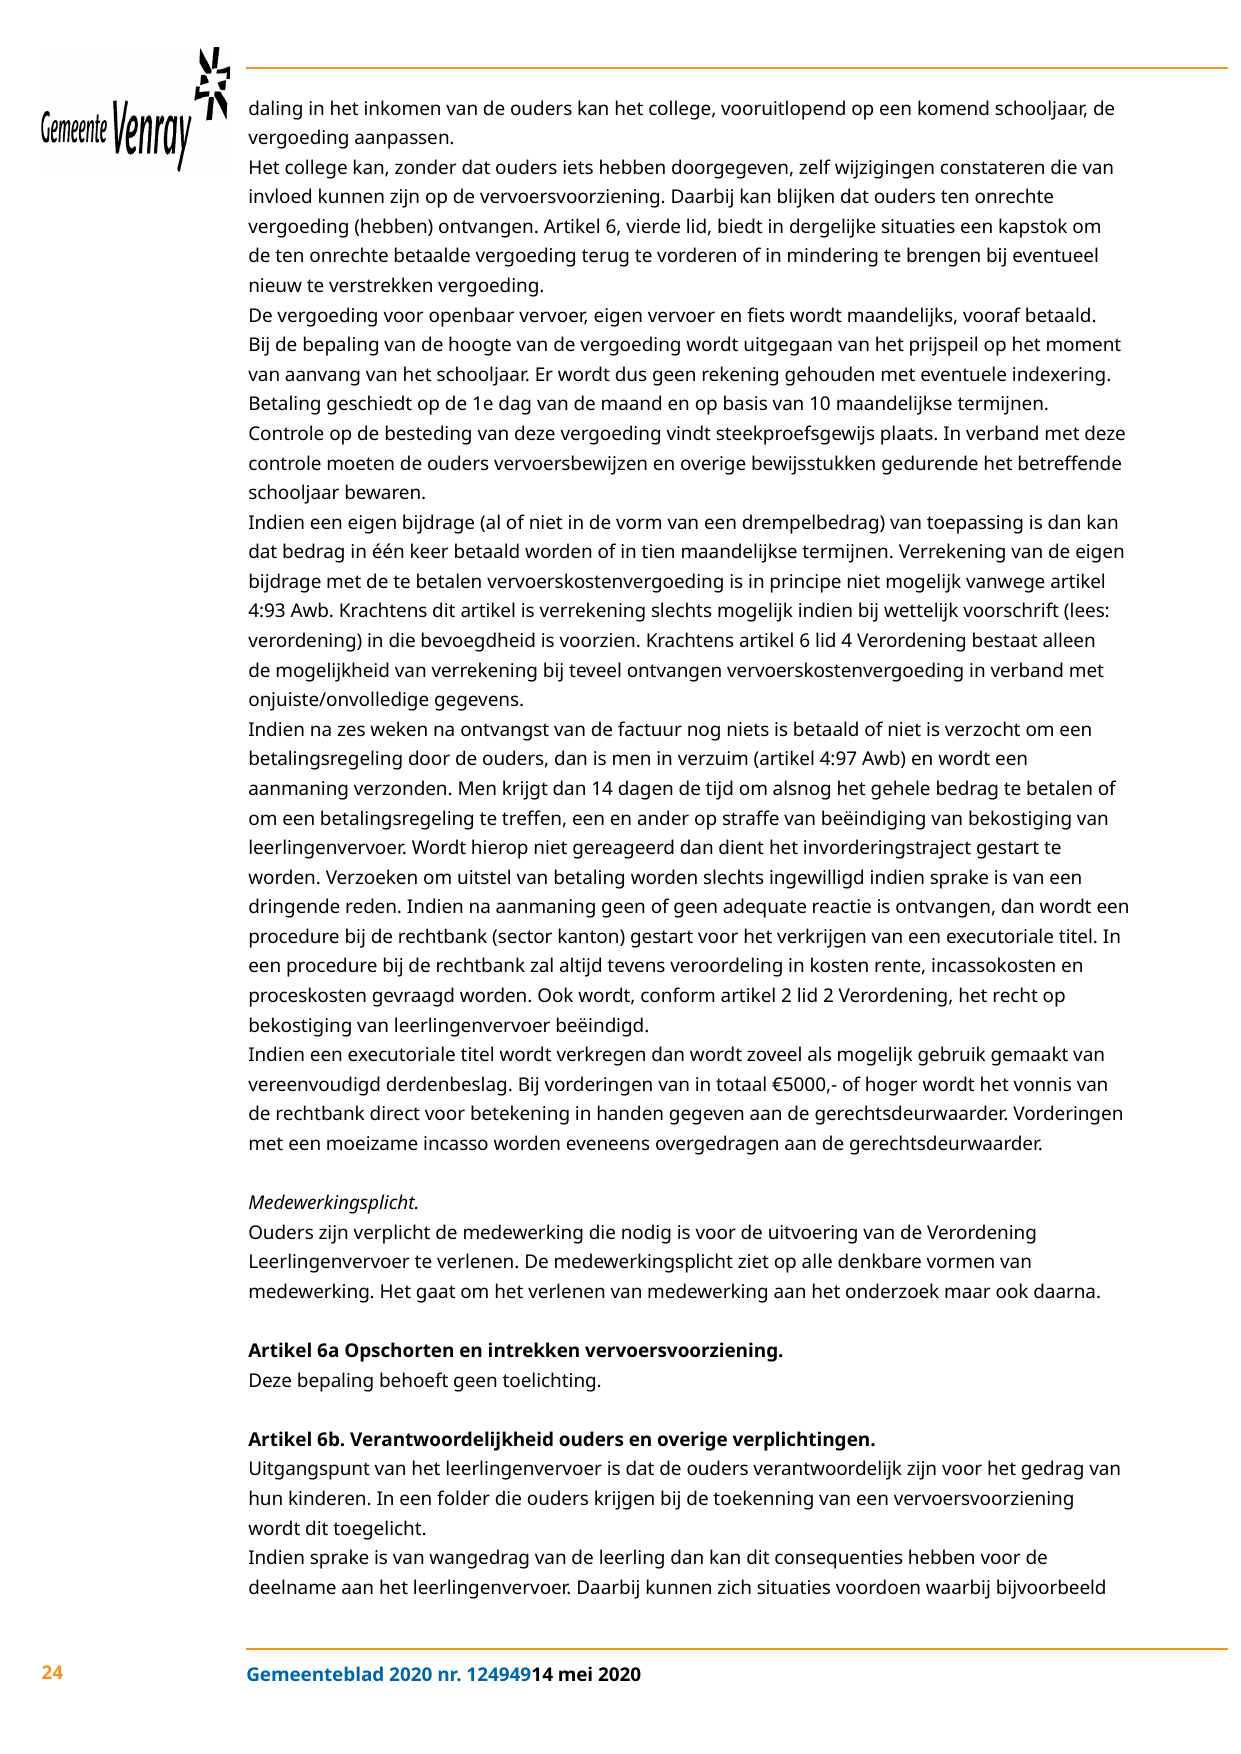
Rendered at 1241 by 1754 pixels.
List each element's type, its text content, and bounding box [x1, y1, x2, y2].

text betalingsregeling door de ouders, dan is men in verzuim (artikel 4:97 Awb) en wordt een [248, 746, 1152, 771]
text 4:93 Awb. Krachtens dit artikel is verrekening slechts mogelijk indien bij wettelijk voorschrift (lees: [248, 598, 1152, 623]
text Artikel 6b. Verantwoordelijkheid ouders en overige verplichtingen. [248, 1426, 1152, 1452]
text Bij de bepaling van de hoogte van de vergoeding wordt uitgegaan van het prijspeil op het moment [248, 331, 1152, 357]
text om een betalingsregeling te treffen, een en ander op straffe van beëindiging van bekostiging van [248, 805, 1152, 831]
text Artikel 6a Opschorten en intrekken vervoersvoorziening. [248, 1337, 1152, 1363]
text aanmaning verzonden. Men krijgt dan 14 dagen de tijd om alsnog het gehele bedrag te betalen of [248, 775, 1152, 801]
text Ouders zijn verplicht de medewerking die nodig is voor de uitvoering van de Verordening Leerlingenvervoer te verlenen. De medewerkingsplicht ziet op alle denkbare vormen van medewerking. Het gaat om het verlenen van medewerking aan het onderzoek maar ook daarna. [248, 1219, 1152, 1304]
text hun kinderen. In een folder die ouders krijgen bij de toekenning van een vervoersvoorziening [248, 1485, 1152, 1511]
text Indien een eigen bijdrage (al of niet in de vorm van een drempelbedrag) van toepassing is dan kan [248, 509, 1152, 535]
text leerlingenvervoer. Wordt hierop niet gereageerd dan dient het invorderingstraject gestart te [248, 834, 1152, 860]
text vergoeding aanpassen. [248, 124, 1152, 150]
text Uitgangspunt van het leerlingenvervoer is dat de ouders verantwoordelijk zijn voor het gedrag van [248, 1456, 1152, 1481]
text vereenvoudigd derdenbeslag. Bij vorderingen van in totaal €5000,- of hoger wordt het vonnis van [248, 1071, 1152, 1097]
text dat bedrag in één keer betaald worden of in tien maandelijkse termijnen. Verrekening van de eigen [248, 538, 1152, 564]
text wordt dit toegelicht. [248, 1515, 1152, 1541]
text schooljaar bewaren. [248, 479, 1152, 505]
text Het college kan, zonder dat ouders iets hebben doorgegeven, zelf wijzigingen constateren die van [248, 154, 1152, 180]
text met een moeizame incasso worden eveneens overgedragen aan de gerechtsdeurwaarder. [248, 1130, 1152, 1156]
text Indien een executoriale titel wordt verkregen dan wordt zoveel als mogelijk gebruik gemaakt van [248, 1041, 1152, 1067]
text de ten onrechte betaalde vergoeding terug te vorderen of in mindering te brengen bij eventueel [248, 243, 1152, 268]
text Indien na zes weken na ontvangst van de factuur nog niets is betaald of niet is verzocht om een [248, 716, 1152, 742]
text controle moeten de ouders vervoersbewijzen en overige bewijsstukken gedurende het betreffende [248, 450, 1152, 476]
picture [41, 47, 231, 172]
text de rechtbank direct voor betekening in handen gegeven aan de gerechtsdeurwaarder. Vorderingen [248, 1101, 1152, 1126]
text worden. Verzoeken om uitstel van betaling worden slechts ingewilligd indien sprake is van een dringende reden. Indien na aanmaning geen of geen adequate reactie is ontvangen, dan wordt een procedure bij de rechtbank (sector kanton) gestart voor het verkrijgen van een executoriale titel. In een procedure bij de rechtbank zal altijd tevens veroordeling in kosten rente, incassokosten en proceskosten gevraagd worden. Ook wordt, conform artikel 2 lid 2 Verordening, het recht op bekostiging van leerlingenvervoer beëindigd. [248, 864, 1152, 1038]
text deelname aan het leerlingenvervoer. Daarbij kunnen zich situaties voordoen waarbij bijvoorbeeld [248, 1574, 1152, 1600]
text Medewerkingsplicht. [248, 1189, 1152, 1215]
text de mogelijkheid van verrekening bij teveel ontvangen vervoerskostenvergoeding in verband met [248, 657, 1152, 683]
text Deze bepaling behoeft geen toelichting. [248, 1367, 1152, 1393]
text Indien sprake is van wangedrag van de leerling dan kan dit consequenties hebben voor de [248, 1544, 1152, 1570]
text onjuiste/onvolledige gegevens. [248, 686, 1152, 712]
text Betaling geschiedt op de 1e dag van de maand en op basis van 10 maandelijkse termijnen. [248, 391, 1152, 416]
text verordening) in die bevoegdheid is voorzien. Krachtens artikel 6 lid 4 Verordening bestaat alleen [248, 627, 1152, 653]
text Controle op de besteding van deze vergoeding vindt steekproefsgewijs plaats. In verband met deze [248, 420, 1152, 446]
text nieuw te verstrekken vergoeding. [248, 272, 1152, 298]
text daling in het inkomen van de ouders kan het college, vooruitlopend op een komend schooljaar, de [248, 95, 1152, 121]
text bijdrage met de te betalen vervoerskostenvergoeding is in principe niet mogelijk vanwege artikel [248, 568, 1152, 594]
text invloed kunnen zijn op de vervoersvoorziening. Daarbij kan blijken dat ouders ten onrechte [248, 183, 1152, 209]
text vergoeding (hebben) ontvangen. Artikel 6, vierde lid, biedt in dergelijke situaties een kapstok om [248, 213, 1152, 239]
text van aanvang van het schooljaar. Er wordt dus geen rekening gehouden met eventuele indexering. [248, 361, 1152, 387]
text De vergoeding voor openbaar vervoer, eigen vervoer en fiets wordt maandelijks, vooraf betaald. [248, 302, 1152, 328]
